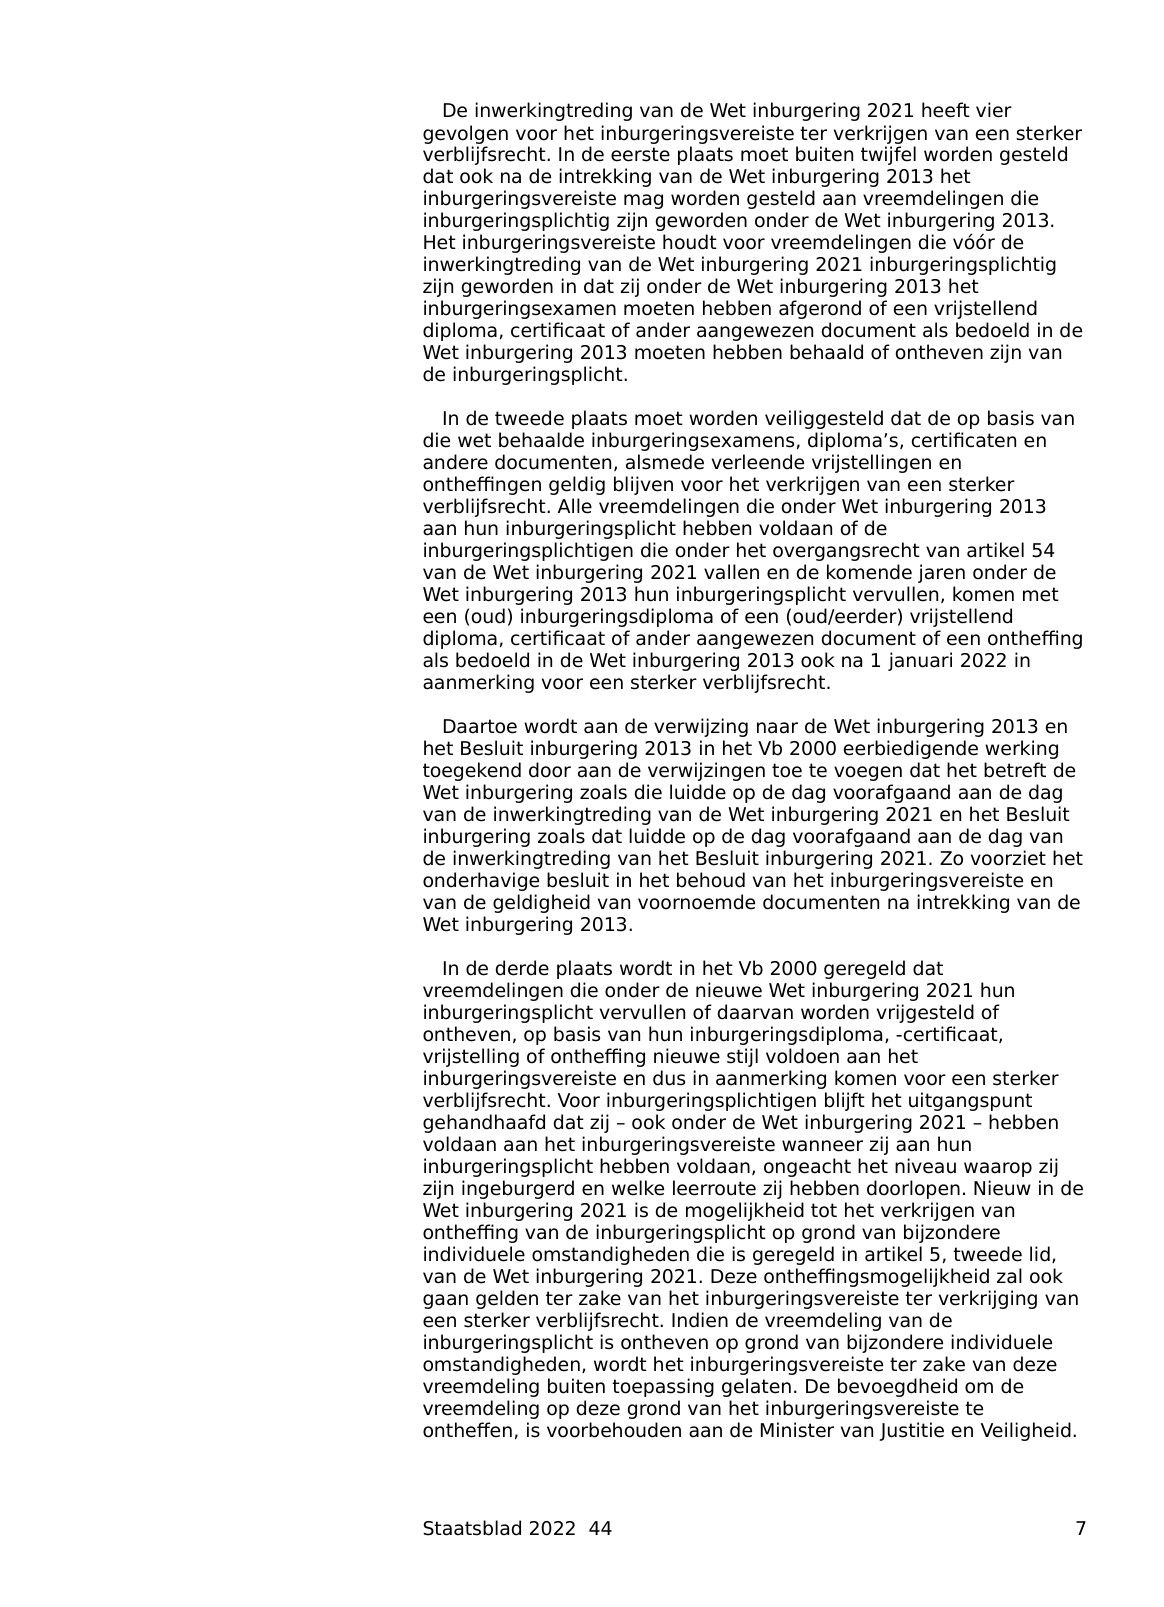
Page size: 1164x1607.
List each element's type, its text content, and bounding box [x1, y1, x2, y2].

text In de tweede plaats moet worden veiliggesteld dat de op basis van die wet behaalde inburgeringsexamens, diploma’s, certificaten en andere documenten, alsmede verleende vrijstellingen en ontheffingen geldig blijven voor het verkrijgen van een sterker verblijfsrecht. Alle vreemdelingen die onder Wet inburgering 2013 aan hun inburgeringsplicht hebben voldaan of de inburgeringsplichtigen die onder het overgangsrecht van artikel 54 van de Wet inburgering 2021 vallen en de komende jaren onder de Wet inburgering 2013 hun inburgeringsplicht vervullen, komen met een (oud) inburgeringsdiploma of een (oud/eerder) vrijstellend diploma, certificaat of ander aangewezen document of een ontheffing als bedoeld in de Wet inburgering 2013 ook na 1 januari 2022 in aanmerking voor een sterker verblijfsrecht. [422, 408, 1087, 694]
text In de derde plaats wordt in het Vb 2000 geregeld dat vreemdelingen die onder de nieuwe Wet inburgering 2021 hun inburgeringsplicht vervullen of daarvan worden vrijgesteld of ontheven, op basis van hun inburgeringsdiploma, -certificaat, vrijstelling of ontheffing nieuwe stijl voldoen aan het inburgeringsvereiste en dus in aanmerking komen voor een sterker verblijfsrecht. Voor inburgeringsplichtigen blijft het uitgangspunt gehandhaafd dat zij – ook onder de Wet inburgering 2021 – hebben voldaan aan het inburgeringsvereiste wanneer zij aan hun inburgeringsplicht hebben voldaan, ongeacht het niveau waarop zij zijn ingeburgerd en welke leerroute zij hebben doorlopen. Nieuw in de Wet inburgering 2021 is de mogelijkheid tot het verkrijgen van ontheffing van de inburgeringsplicht op grond van bijzondere individuele omstandigheden die is geregeld in artikel 5, tweede lid, van de Wet inburgering 2021. Deze ontheffingsmogelijkheid zal ook gaan gelden ter zake van het inburgeringsvereiste ter verkrijging van een sterker verblijfsrecht. Indien de vreemdeling van de inburgeringsplicht is ontheven op grond van bijzondere individuele omstandigheden, wordt het inburgeringsvereiste ter zake van deze vreemdeling buiten toepassing gelaten. De bevoegdheid om de vreemdeling op deze grond van het inburgeringsvereiste te ontheffen, is voorbehouden aan de Minister van Justitie en Veiligheid. [422, 958, 1087, 1442]
text De inwerkingtreding van de Wet inburgering 2021 heeft vier gevolgen voor het inburgeringsvereiste ter verkrijgen van een sterker verblijfsrecht. In de eerste plaats moet buiten twijfel worden gesteld dat ook na de intrekking van de Wet inburgering 2013 het inburgeringsvereiste mag worden gesteld aan vreemdelingen die inburgeringsplichtig zijn geworden onder de Wet inburgering 2013. Het inburgeringsvereiste houdt voor vreemdelingen die vóór de inwerkingtreding van de Wet inburgering 2021 inburgeringsplichtig zijn geworden in dat zij onder de Wet inburgering 2013 het inburgeringsexamen moeten hebben afgerond of een vrijstellend diploma, certificaat of ander aangewezen document als bedoeld in de Wet inburgering 2013 moeten hebben behaald of ontheven zijn van de inburgeringsplicht. [422, 100, 1087, 386]
text Daartoe wordt aan de verwijzing naar de Wet inburgering 2013 en het Besluit inburgering 2013 in het Vb 2000 eerbiedigende werking toegekend door aan de verwijzingen toe te voegen dat het betreft de Wet inburgering zoals die luidde op de dag voorafgaand aan de dag van de inwerkingtreding van de Wet inburgering 2021 en het Besluit inburgering zoals dat luidde op de dag voorafgaand aan de dag van de inwerkingtreding van het Besluit inburgering 2021. Zo voorziet het onderhavige besluit in het behoud van het inburgeringsvereiste en van de geldigheid van voornoemde documenten na intrekking van de Wet inburgering 2013. [422, 716, 1087, 936]
